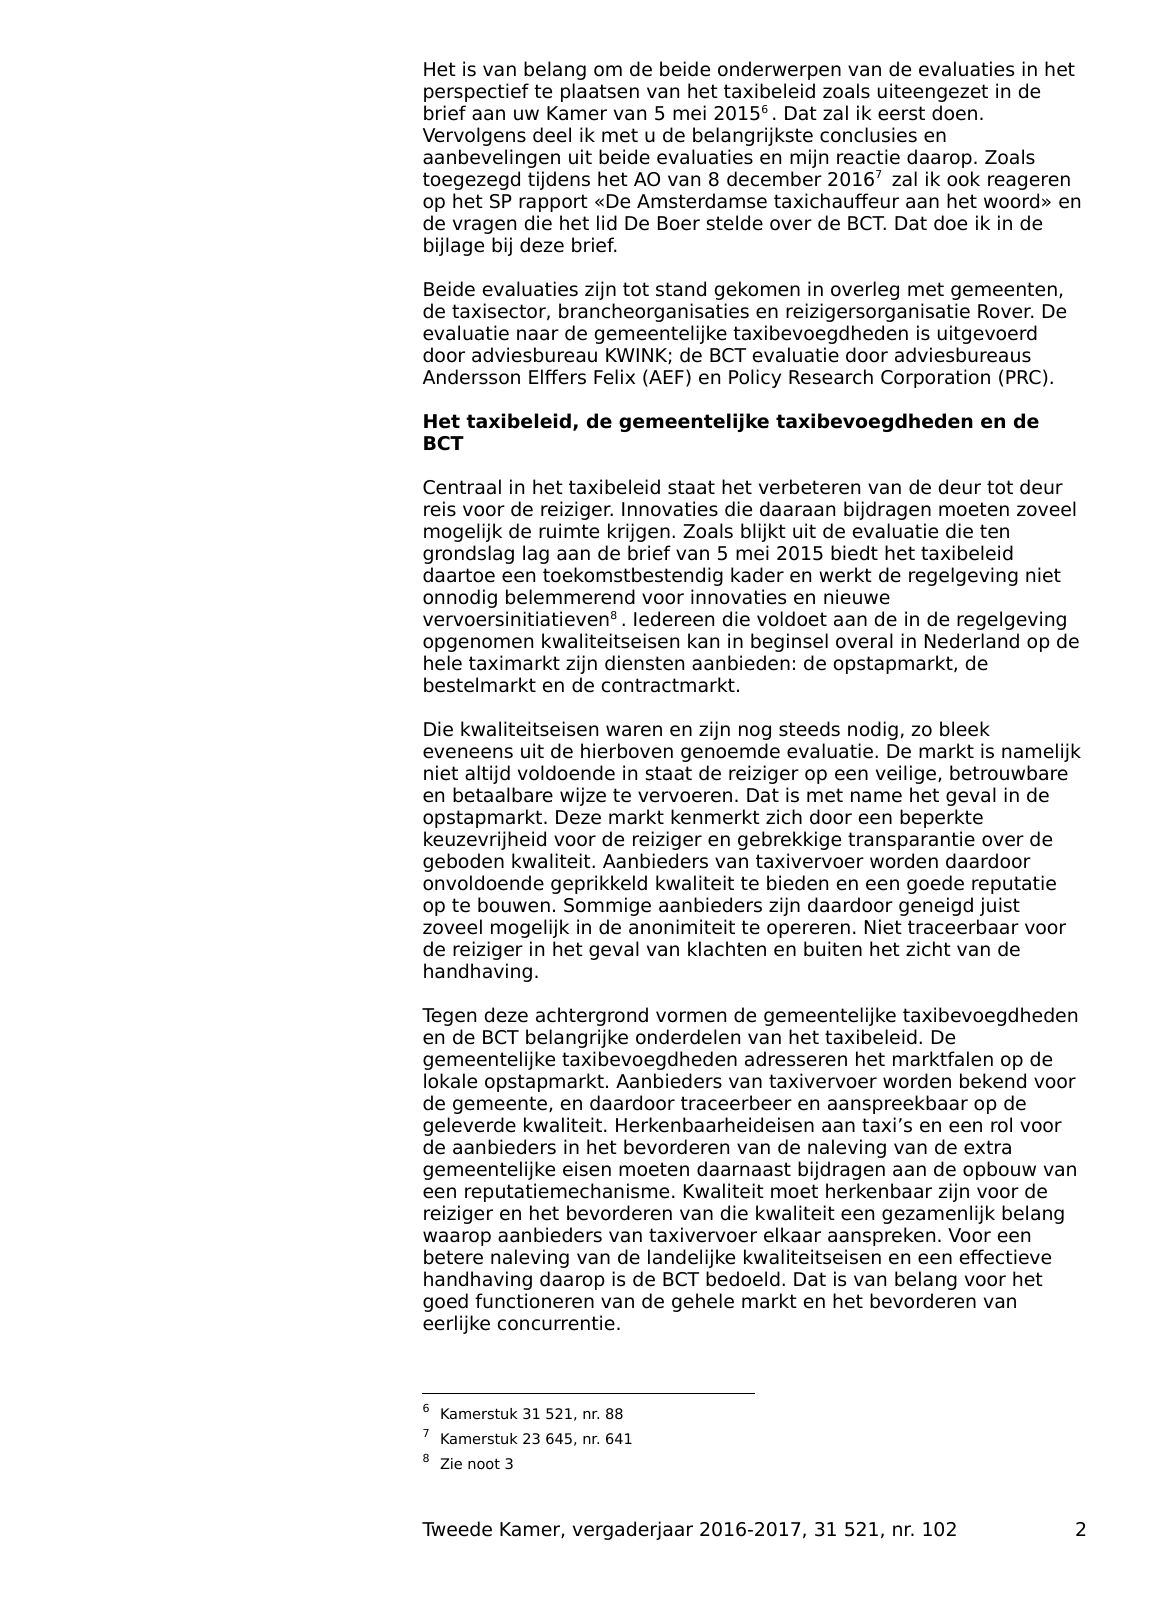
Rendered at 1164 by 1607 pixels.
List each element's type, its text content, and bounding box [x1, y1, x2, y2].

text Het is van belang om de beide onderwerpen van de evaluaties in het perspectief te plaatsen van het taxibeleid zoals uiteengezet in de brief aan uw Kamer van 5 mei 2015. Dat zal ik eerst doen. Vervolgens deel ik met u de belangrijkste conclusies en aanbevelingen uit beide evaluaties en mijn reactie daarop. Zoals toegezegd tijdens het AO van 8 december 2016 zal ik ook reageren op het SP rapport «De Amsterdamse taxichauffeur aan het woord» en de vragen die het lid De Boer stelde over de BCT. Dat doe ik in de bijlage bij deze brief. [422, 59, 1087, 257]
subtitle Het taxibeleid, de gemeentelijke taxibevoegdheden en de BCT [422, 411, 1087, 455]
text Beide evaluaties zijn tot stand gekomen in overleg met gemeenten, de taxisector, brancheorganisaties en reizigersorganisatie Rover. De evaluatie naar de gemeentelijke taxibevoegdheden is uitgevoerd door adviesbureau KWINK; de BCT evaluatie door adviesbureaus Andersson Elffers Felix (AEF) en Policy Research Corporation (PRC). [422, 279, 1087, 389]
text Zie noot 3 [422, 1452, 1087, 1474]
text Die kwaliteitseisen waren en zijn nog steeds nodig, zo bleek eveneens uit de hierboven genoemde evaluatie. De markt is namelijk niet altijd voldoende in staat de reiziger op een veilige, betrouwbare en betaalbare wijze te vervoeren. Dat is met name het geval in de opstapmarkt. Deze markt kenmerkt zich door een beperkte keuzevrijheid voor de reiziger en gebrekkige transparantie over de geboden kwaliteit. Aanbieders van taxivervoer worden daardoor onvoldoende geprikkeld kwaliteit te bieden en een goede reputatie op te bouwen. Sommige aanbieders zijn daardoor geneigd juist zoveel mogelijk in de anonimiteit te opereren. Niet traceerbaar voor de reiziger in het geval van klachten en buiten het zicht van de handhaving. [422, 719, 1087, 983]
text Kamerstuk 23 645, nr. 641 [422, 1427, 1087, 1449]
text Kamerstuk 31 521, nr. 88 [422, 1402, 1087, 1424]
text Tegen deze achtergrond vormen de gemeentelijke taxibevoegdheden en de BCT belangrijke onderdelen van het taxibeleid. De gemeentelijke taxibevoegdheden adresseren het marktfalen op de lokale opstapmarkt. Aanbieders van taxivervoer worden bekend voor de gemeente, en daardoor traceerbeer en aanspreekbaar op de geleverde kwaliteit. Herkenbaarheideisen aan taxi’s en een rol voor de aanbieders in het bevorderen van de naleving van de extra gemeentelijke eisen moeten daarnaast bijdragen aan de opbouw van een reputatiemechanisme. Kwaliteit moet herkenbaar zijn voor de reiziger en het bevorderen van die kwaliteit een gezamenlijk belang waarop aanbieders van taxivervoer elkaar aanspreken. Voor een betere naleving van de landelijke kwaliteitseisen en een effectieve handhaving daarop is de BCT bedoeld. Dat is van belang voor het goed functioneren van de gehele markt en het bevorderen van eerlijke concurrentie. [422, 1005, 1087, 1335]
text Centraal in het taxibeleid staat het verbeteren van de deur tot deur reis voor de reiziger. Innovaties die daaraan bijdragen moeten zoveel mogelijk de ruimte krijgen. Zoals blijkt uit de evaluatie die ten grondslag lag aan de brief van 5 mei 2015 biedt het taxibeleid daartoe een toekomstbestendig kader en werkt de regelgeving niet onnodig belemmerend voor innovaties en nieuwe vervoersinitiatieven. Iedereen die voldoet aan de in de regelgeving opgenomen kwaliteitseisen kan in beginsel overal in Nederland op de hele taximarkt zijn diensten aanbieden: de opstapmarkt, de bestelmarkt en de contractmarkt. [422, 477, 1087, 697]
